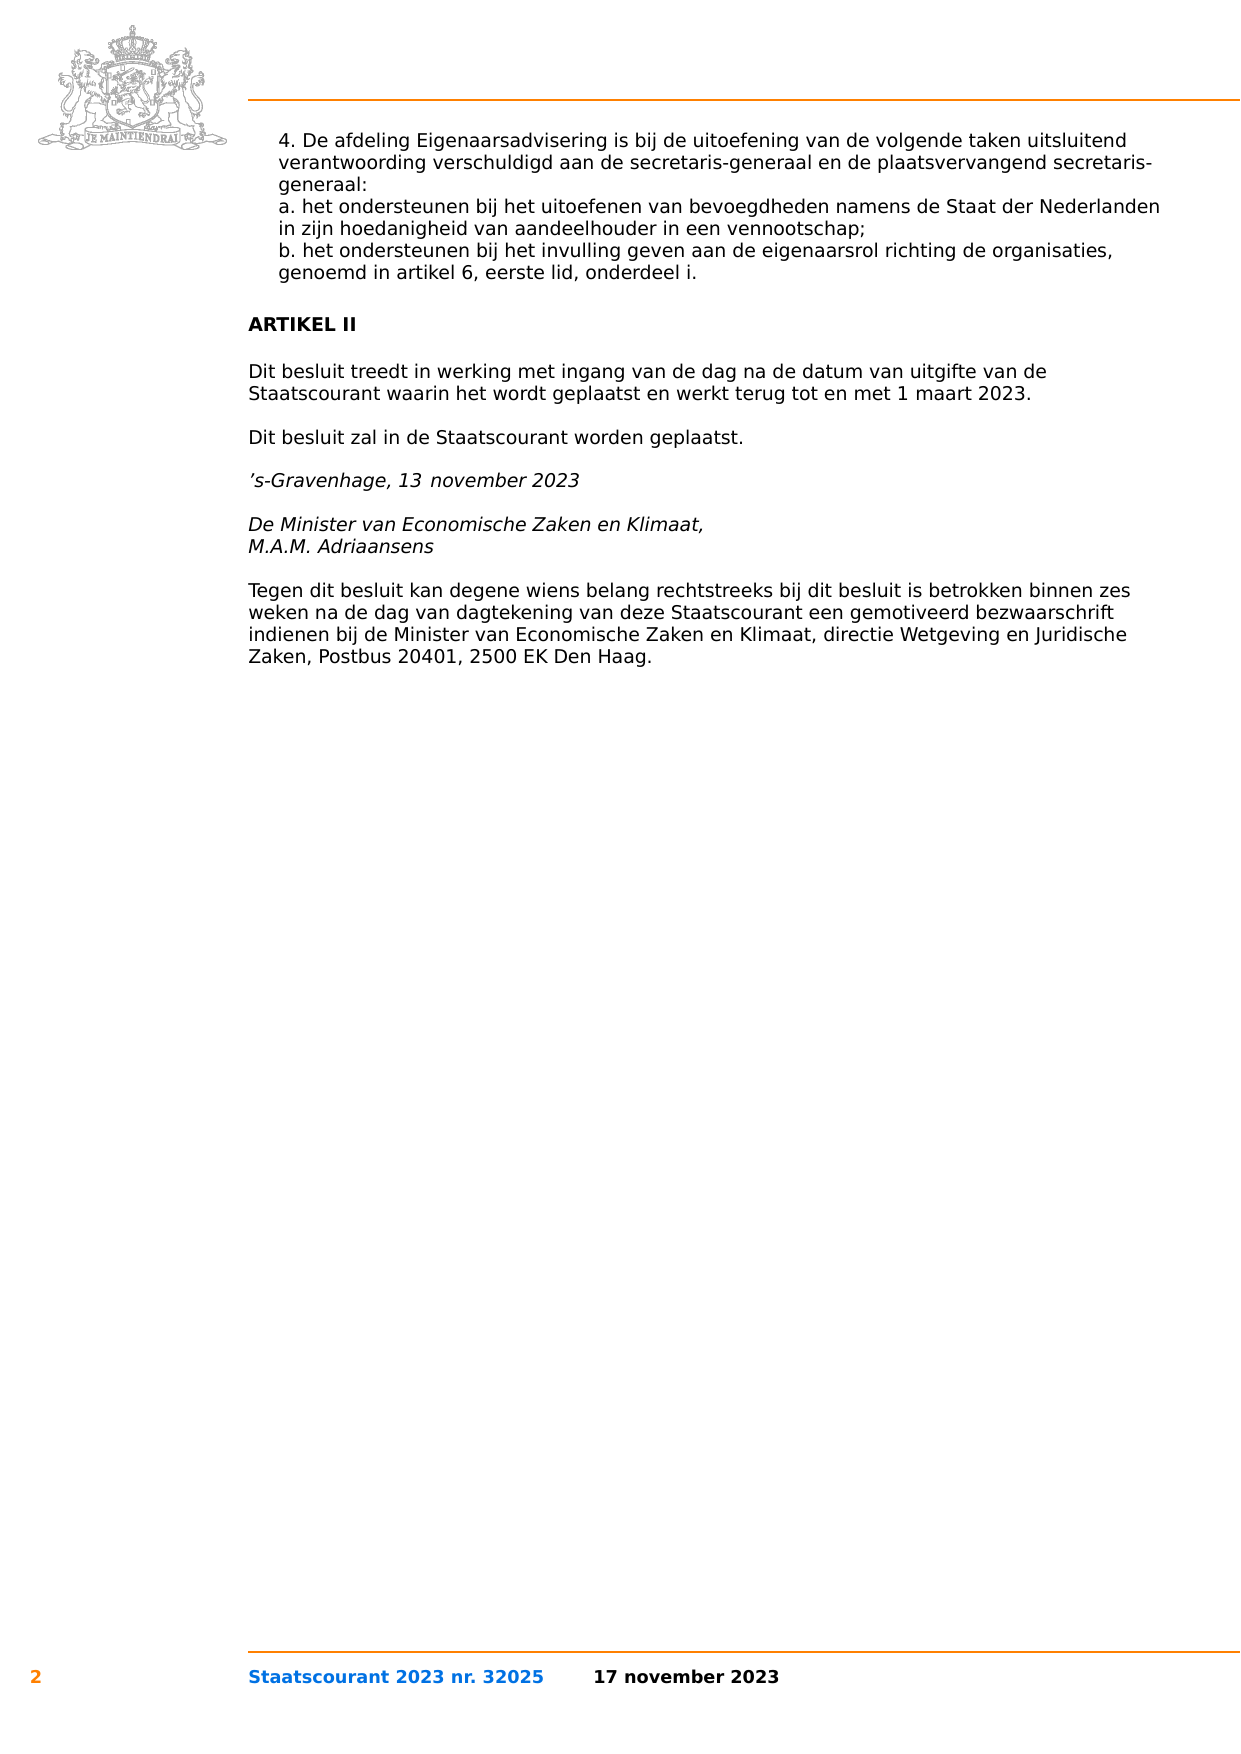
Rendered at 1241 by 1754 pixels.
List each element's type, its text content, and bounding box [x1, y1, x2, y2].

picture [38, 25, 227, 150]
text Dit besluit zal in de Staatscourant worden geplaatst. [248, 427, 1163, 448]
text De Minister van Economische Zaken en Klimaat, M.A.M. Adriaansens [248, 514, 1163, 558]
text b. het ondersteunen bij het invulling geven aan de eigenaarsrol richting de organisaties, genoemd in artikel 6, eerste lid, onderdeel i. [278, 240, 1163, 284]
text 4. De afdeling Eigenaarsadvisering is bij de uitoefening van de volgende taken uitsluitend verantwoording verschuldigd aan de secretaris-generaal en de plaatsvervangend secretaris-generaal: [278, 130, 1163, 196]
text a. het ondersteunen bij het uitoefenen van bevoegdheden namens de Staat der Nederlanden in zijn hoedanigheid van aandeelhouder in een vennootschap; [278, 196, 1163, 240]
text Tegen dit besluit kan degene wiens belang rechtstreeks bij dit besluit is betrokken binnen zes weken na de dag van dagtekening van deze Staatscourant een gemotiveerd bezwaarschrift indienen bij de Minister van Economische Zaken en Klimaat, directie Wetgeving en Juridische Zaken, Postbus 20401, 2500 EK Den Haag. [248, 580, 1163, 668]
text ’s-Gravenhage, 13 november 2023 [248, 470, 1163, 492]
subtitle ARTIKEL II [248, 314, 1163, 336]
text Dit besluit treedt in werking met ingang van de dag na de datum van uitgifte van de Staatscourant waarin het wordt geplaatst en werkt terug tot en met 1 maart 2023. [248, 361, 1163, 405]
